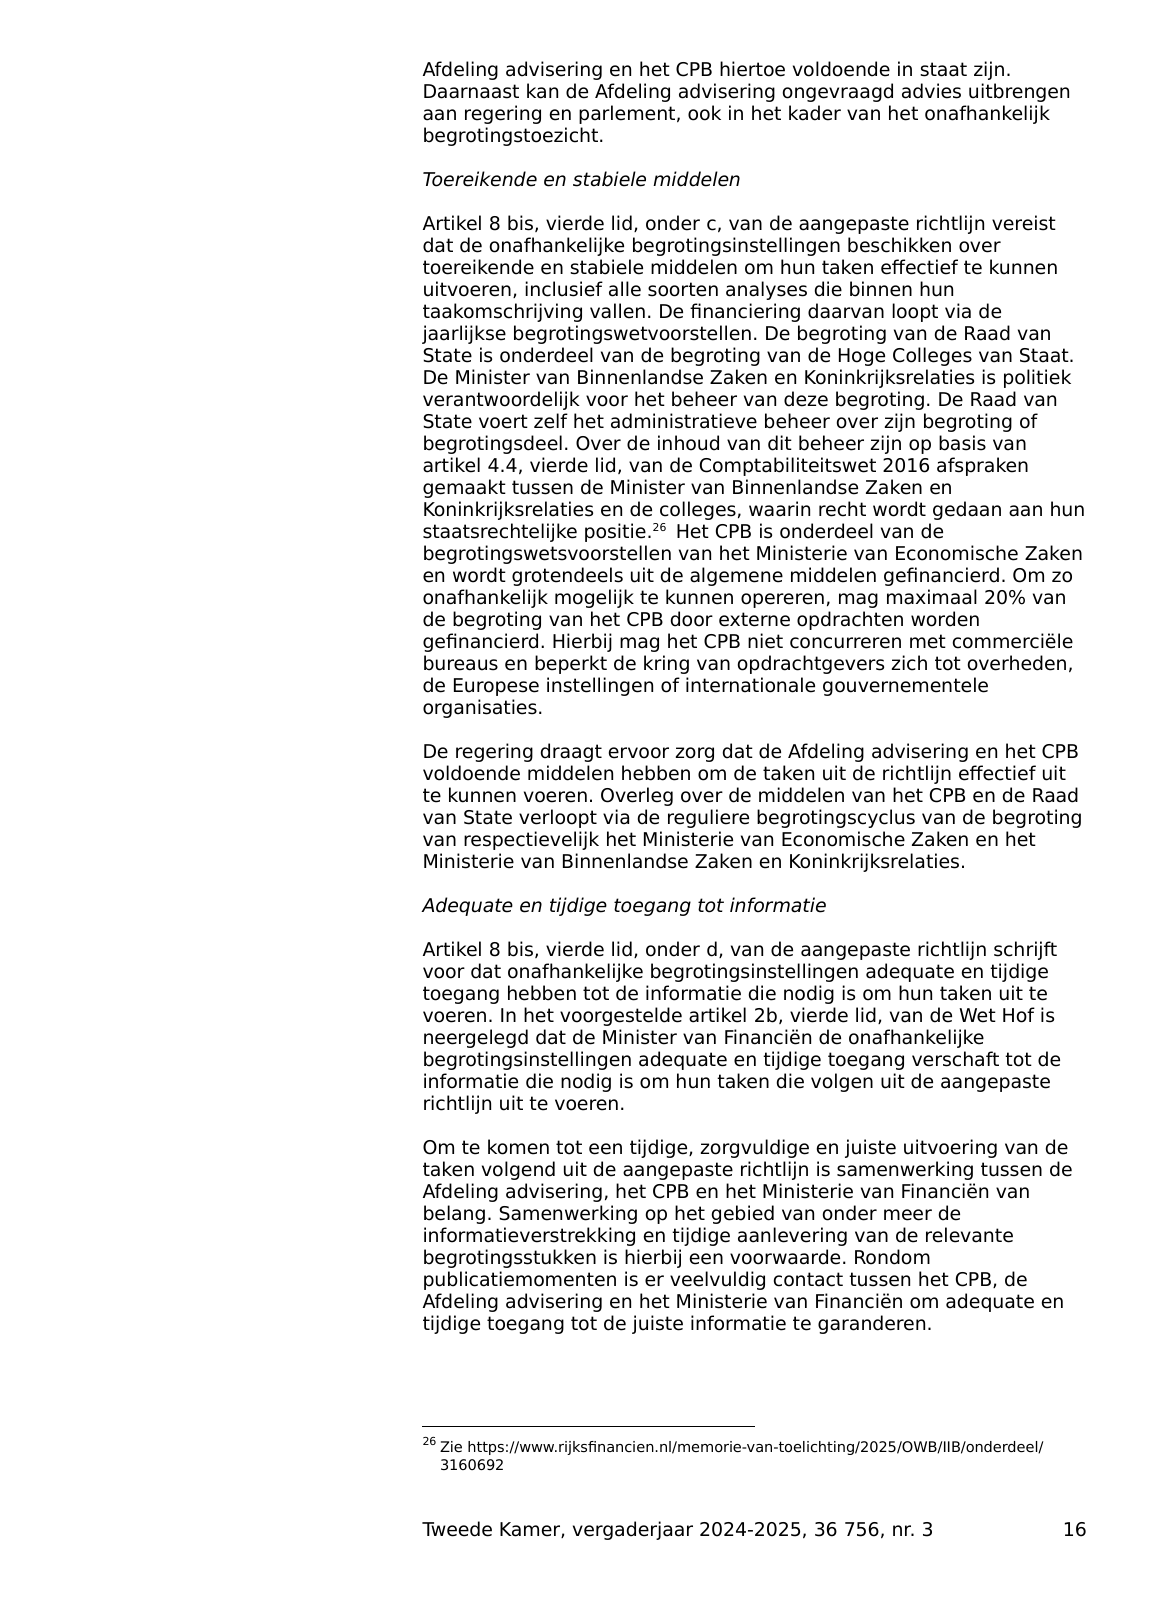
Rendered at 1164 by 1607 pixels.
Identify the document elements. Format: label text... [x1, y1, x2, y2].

text Om te komen tot een tijdige, zorgvuldige en juiste uitvoering van de taken volgend uit de aangepaste richtlijn is samenwerking tussen de Afdeling advisering, het CPB en het Ministerie van Financiën van belang. Samenwerking op het gebied van onder meer de informatieverstrekking en tijdige aanlevering van de relevante begrotingsstukken is hierbij een voorwaarde. Rondom publicatiemomenten is er veelvuldig contact tussen het CPB, de Afdeling advisering en het Ministerie van Financiën om adequate en tijdige toegang tot de juiste informatie te garanderen. [422, 1137, 1087, 1335]
text Afdeling advisering en het CPB hiertoe voldoende in staat zijn. Daarnaast kan de Afdeling advisering ongevraagd advies uitbrengen aan regering en parlement, ook in het kader van het onafhankelijk begrotingstoezicht. [422, 59, 1087, 147]
text Artikel 8 bis, vierde lid, onder c, van de aangepaste richtlijn vereist dat de onafhankelijke begrotingsinstellingen beschikken over toereikende en stabiele middelen om hun taken effectief te kunnen uitvoeren, inclusief alle soorten analyses die binnen hun taakomschrijving vallen. De financiering daarvan loopt via de jaarlijkse begrotingswetvoorstellen. De begroting van de Raad van State is onderdeel van de begroting van de Hoge Colleges van Staat. De Minister van Binnenlandse Zaken en Koninkrijksrelaties is politiek verantwoordelijk voor het beheer van deze begroting. De Raad van State voert zelf het administratieve beheer over zijn begroting of begrotingsdeel. Over de inhoud van dit beheer zijn op basis van artikel 4.4, vierde lid, van de Comptabiliteitswet 2016 afspraken gemaakt tussen de Minister van Binnenlandse Zaken en Koninkrijksrelaties en de colleges, waarin recht wordt gedaan aan hun staatsrechtelijke positie. Het CPB is onderdeel van de begrotingswetsvoorstellen van het Ministerie van Economische Zaken en wordt grotendeels uit de algemene middelen gefinancierd. Om zo onafhankelijk mogelijk te kunnen opereren, mag maximaal 20% van de begroting van het CPB door externe opdrachten worden gefinancierd. Hierbij mag het CPB niet concurreren met commerciële bureaus en beperkt de kring van opdrachtgevers zich tot overheden, de Europese instellingen of internationale gouvernementele organisaties. [422, 213, 1087, 719]
text Zie https://www.rijksfinancien.nl/memorie-van-toelichting/2025/OWB/IIB/onderdeel/3160692 [422, 1435, 1087, 1474]
text Artikel 8 bis, vierde lid, onder d, van de aangepaste richtlijn schrijft voor dat onafhankelijke begrotingsinstellingen adequate en tijdige toegang hebben tot de informatie die nodig is om hun taken uit te voeren. In het voorgestelde artikel 2b, vierde lid, van de Wet Hof is neergelegd dat de Minister van Financiën de onafhankelijke begrotingsinstellingen adequate en tijdige toegang verschaft tot de informatie die nodig is om hun taken die volgen uit de aangepaste richtlijn uit te voeren. [422, 939, 1087, 1115]
text De regering draagt ervoor zorg dat de Afdeling advisering en het CPB voldoende middelen hebben om de taken uit de richtlijn effectief uit te kunnen voeren. Overleg over de middelen van het CPB en de Raad van State verloopt via de reguliere begrotingscyclus van de begroting van respectievelijk het Ministerie van Economische Zaken en het Ministerie van Binnenlandse Zaken en Koninkrijksrelaties. [422, 741, 1087, 873]
subtitle Adequate en tijdige toegang tot informatie [422, 895, 1087, 917]
subtitle Toereikende en stabiele middelen [422, 169, 1087, 191]
